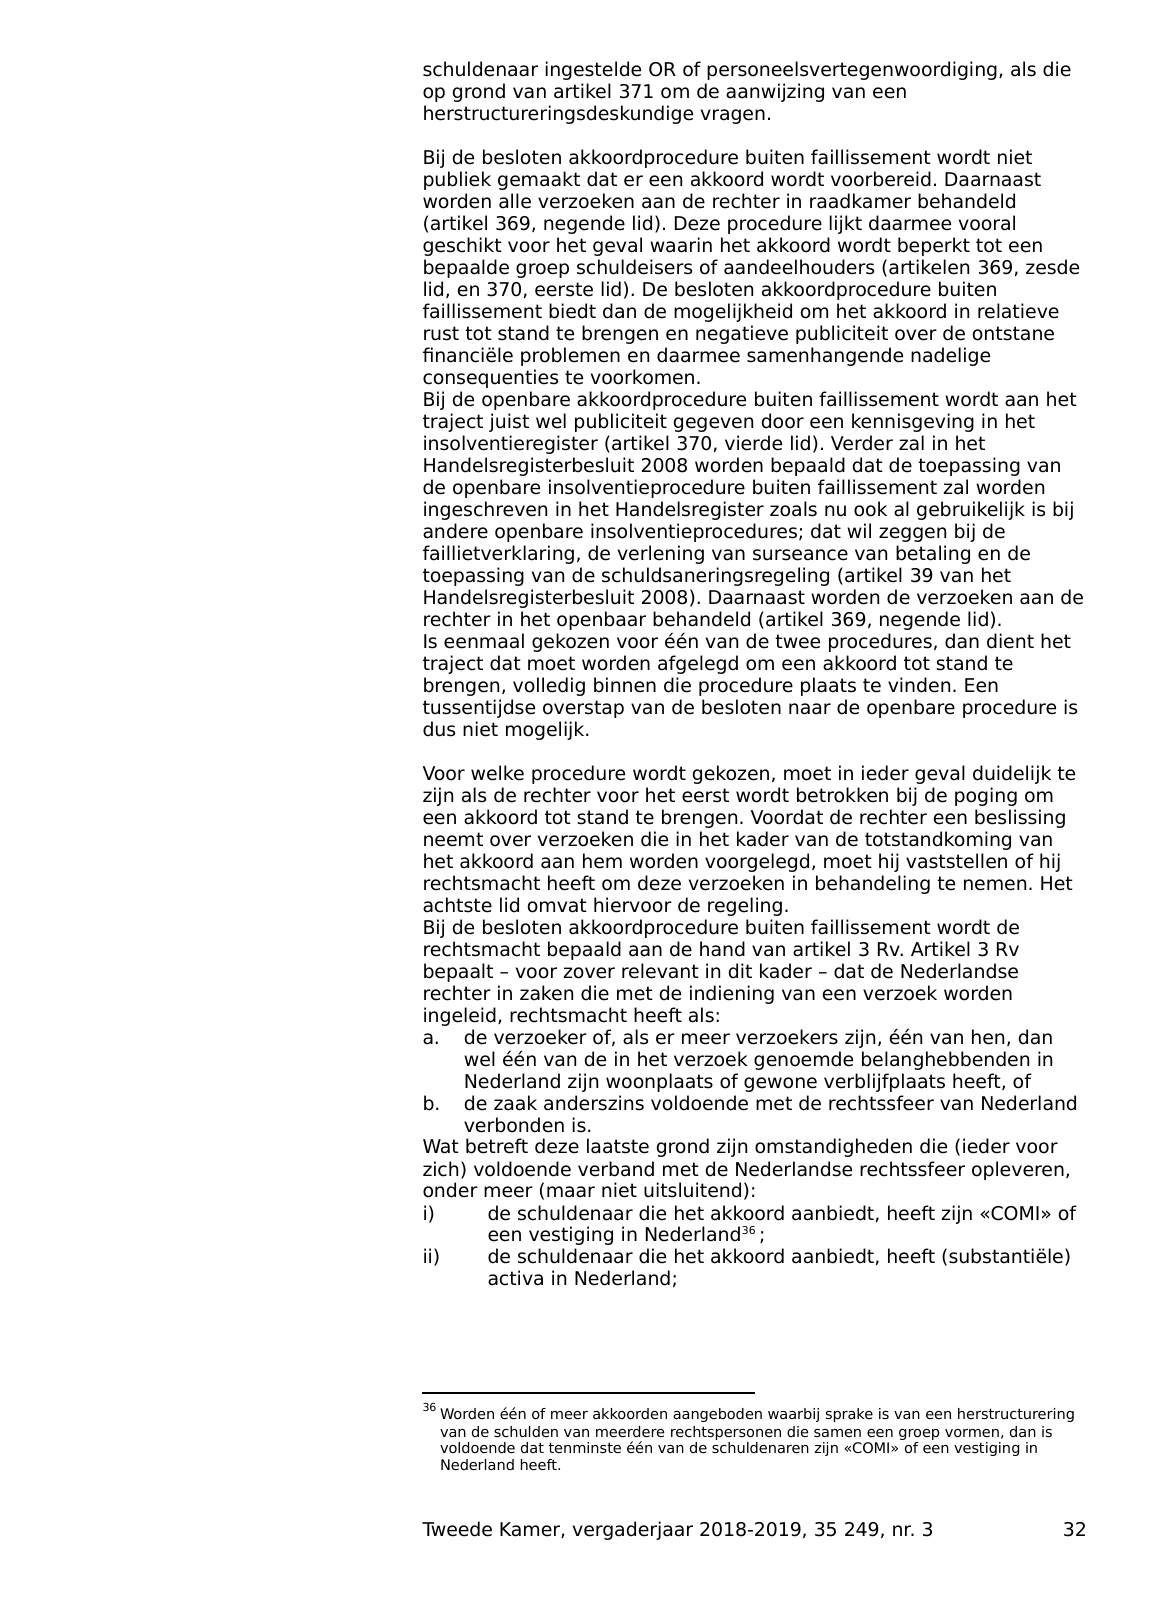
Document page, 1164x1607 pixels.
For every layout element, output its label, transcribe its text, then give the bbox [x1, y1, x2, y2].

text Bij de openbare akkoordprocedure buiten faillissement wordt aan het traject juist wel publiciteit gegeven door een kennisgeving in het insolventieregister (artikel 370, vierde lid). Verder zal in het Handelsregisterbesluit 2008 worden bepaald dat de toepassing van de openbare insolventieprocedure buiten faillissement zal worden ingeschreven in het Handelsregister zoals nu ook al gebruikelijk is bij andere openbare insolventieprocedures; dat wil zeggen bij de faillietverklaring, de verlening van surseance van betaling en de toepassing van de schuldsaneringsregeling (artikel 39 van het Handelsregisterbesluit 2008). Daarnaast worden de verzoeken aan de rechter in het openbaar behandeld (artikel 369, negende lid). [422, 389, 1087, 631]
text Worden één of meer akkoorden aangeboden waarbij sprake is van een herstructurering van de schulden van meerdere rechtspersonen die samen een groep vormen, dan is voldoende dat tenminste één van de schuldenaren zijn «COMI» of een vestiging in Nederland heeft. [422, 1402, 1087, 1474]
text ii) de schuldenaar die het akkoord aanbiedt, heeft (substantiële) activa in Nederland; [422, 1246, 1087, 1290]
text Voor welke procedure wordt gekozen, moet in ieder geval duidelijk te zijn als de rechter voor het eerst wordt betrokken bij de poging om een akkoord tot stand te brengen. Voordat de rechter een beslissing neemt over verzoeken die in het kader van de totstandkoming van het akkoord aan hem worden voorgelegd, moet hij vaststellen of hij rechtsmacht heeft om deze verzoeken in behandeling te nemen. Het achtste lid omvat hiervoor de regeling. [422, 763, 1087, 917]
text i) de schuldenaar die het akkoord aanbiedt, heeft zijn «COMI» of een vestiging in Nederland; [422, 1202, 1087, 1246]
text schuldenaar ingestelde OR of personeelsvertegenwoordiging, als die op grond van artikel 371 om de aanwijzing van een herstructureringsdeskundige vragen. [422, 59, 1087, 125]
text a. de verzoeker of, als er meer verzoekers zijn, één van hen, dan wel één van de in het verzoek genoemde belanghebbenden in Nederland zijn woonplaats of gewone verblijfplaats heeft, of [422, 1027, 1087, 1092]
text Wat betreft deze laatste grond zijn omstandigheden die (ieder voor zich) voldoende verband met de Nederlandse rechtssfeer opleveren, onder meer (maar niet uitsluitend): [422, 1136, 1087, 1202]
text b. de zaak anderszins voldoende met de rechtssfeer van Nederland verbonden is. [422, 1092, 1087, 1136]
text Bij de besloten akkoordprocedure buiten faillissement wordt de rechtsmacht bepaald aan de hand van artikel 3 Rv. Artikel 3 Rv bepaalt – voor zover relevant in dit kader – dat de Nederlandse rechter in zaken die met de indiening van een verzoek worden ingeleid, rechtsmacht heeft als: [422, 917, 1087, 1027]
text Bij de besloten akkoordprocedure buiten faillissement wordt niet publiek gemaakt dat er een akkoord wordt voorbereid. Daarnaast worden alle verzoeken aan de rechter in raadkamer behandeld (artikel 369, negende lid). Deze procedure lijkt daarmee vooral geschikt voor het geval waarin het akkoord wordt beperkt tot een bepaalde groep schuldeisers of aandeelhouders (artikelen 369, zesde lid, en 370, eerste lid). De besloten akkoordprocedure buiten faillissement biedt dan de mogelijkheid om het akkoord in relatieve rust tot stand te brengen en negatieve publiciteit over de ontstane financiële problemen en daarmee samenhangende nadelige consequenties te voorkomen. [422, 147, 1087, 389]
text Is eenmaal gekozen voor één van de twee procedures, dan dient het traject dat moet worden afgelegd om een akkoord tot stand te brengen, volledig binnen die procedure plaats te vinden. Een tussentijdse overstap van de besloten naar de openbare procedure is dus niet mogelijk. [422, 631, 1087, 741]
